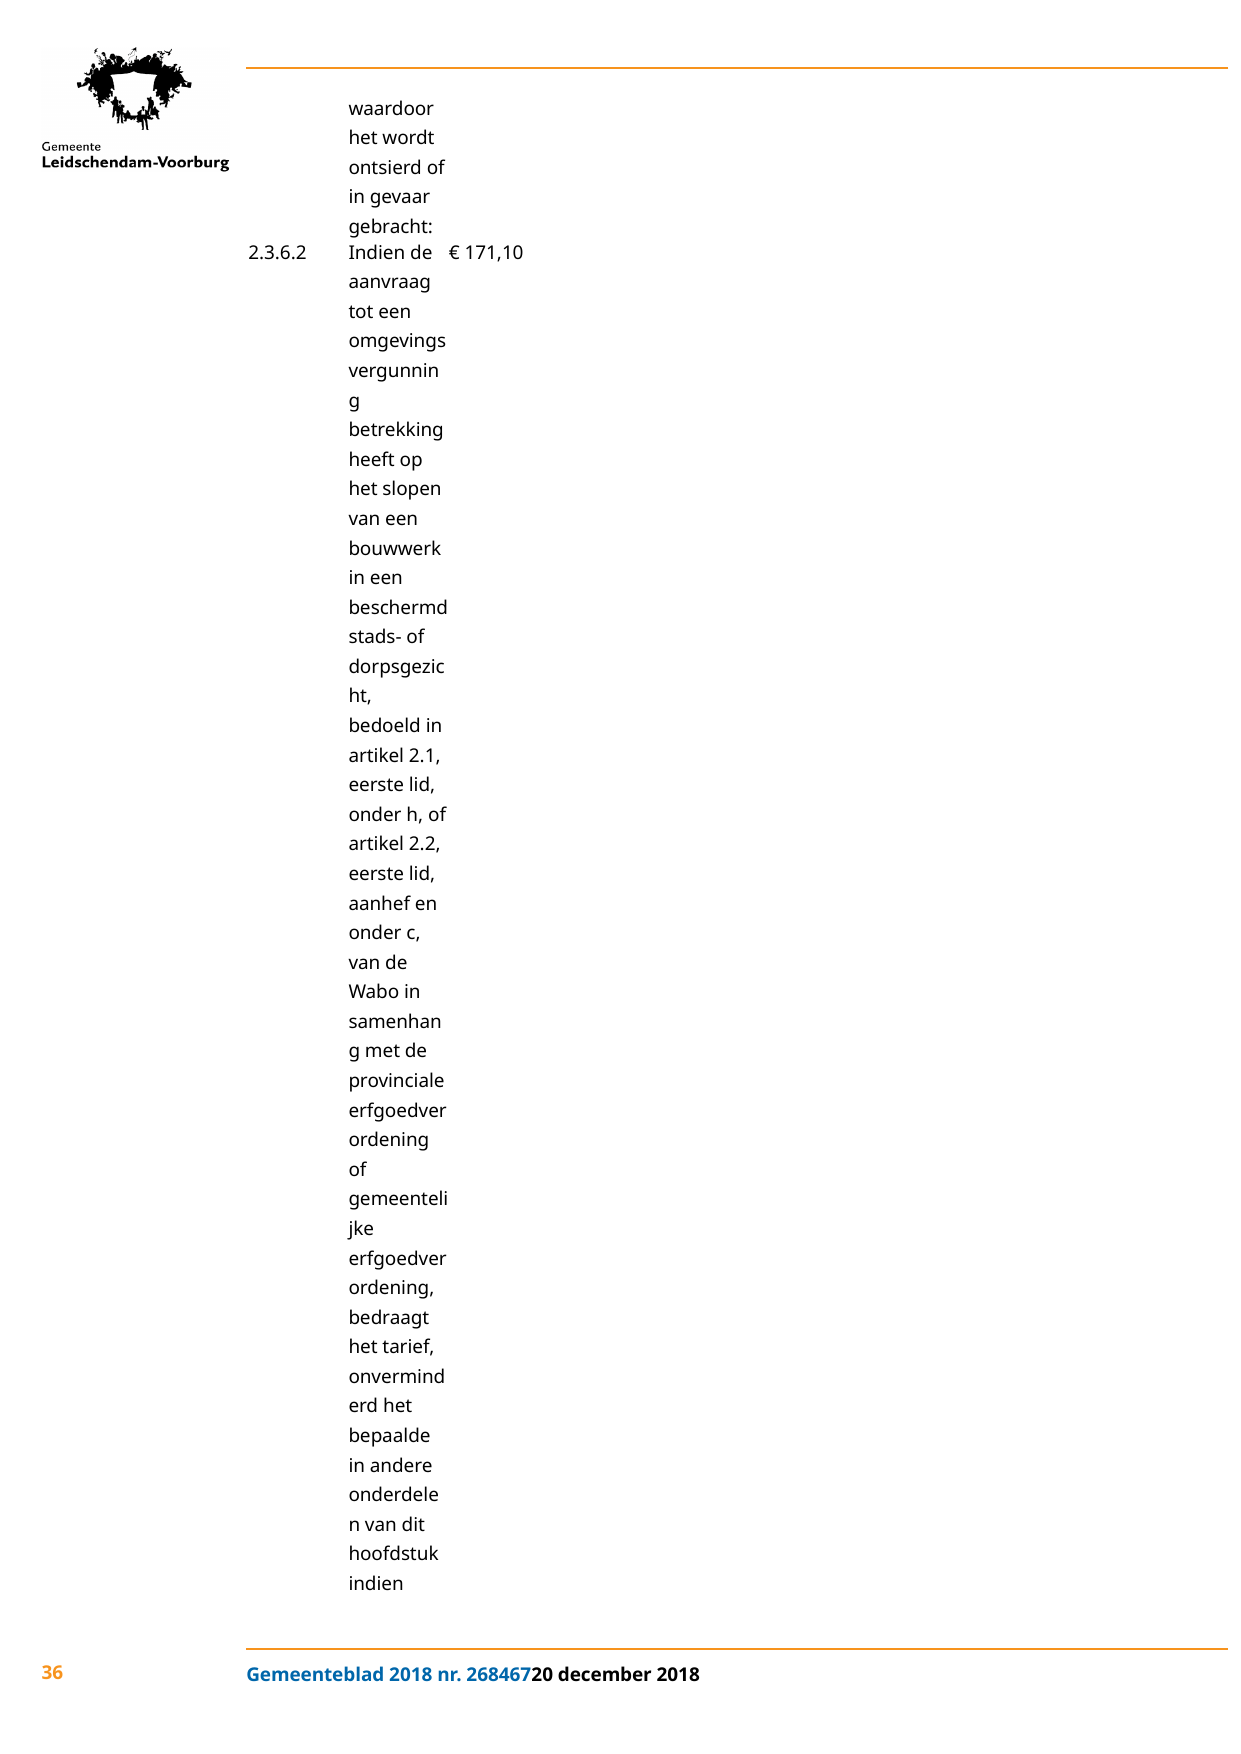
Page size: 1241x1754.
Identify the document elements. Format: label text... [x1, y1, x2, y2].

table_cell Indien de aanvraag tot een omgevingsvergunning betrekking heeft op het slopen van een bouwwerk in een beschermd stads- of dorpsgezicht, bedoeld in artikel 2.1, eerste lid, onder h, of artikel 2.2, eerste lid, aanhef en onder c, van de Wabo in samenhang met de provinciale erfgoedverordening of gemeentelijke erfgoedverordening, bedraagt het tarief, onverminderd het bepaalde in andere onderdelen van dit hoofdstuk indien [348, 239, 449, 1596]
table_cell 2.3.6.2 [248, 239, 348, 1596]
picture [41, 47, 231, 172]
table_cell [248, 95, 348, 239]
table_cell [449, 95, 549, 239]
table_cell € 171,10 [449, 239, 549, 1596]
table_cell waardoor het wordt ontsierd of in gevaar gebracht: [348, 95, 449, 239]
